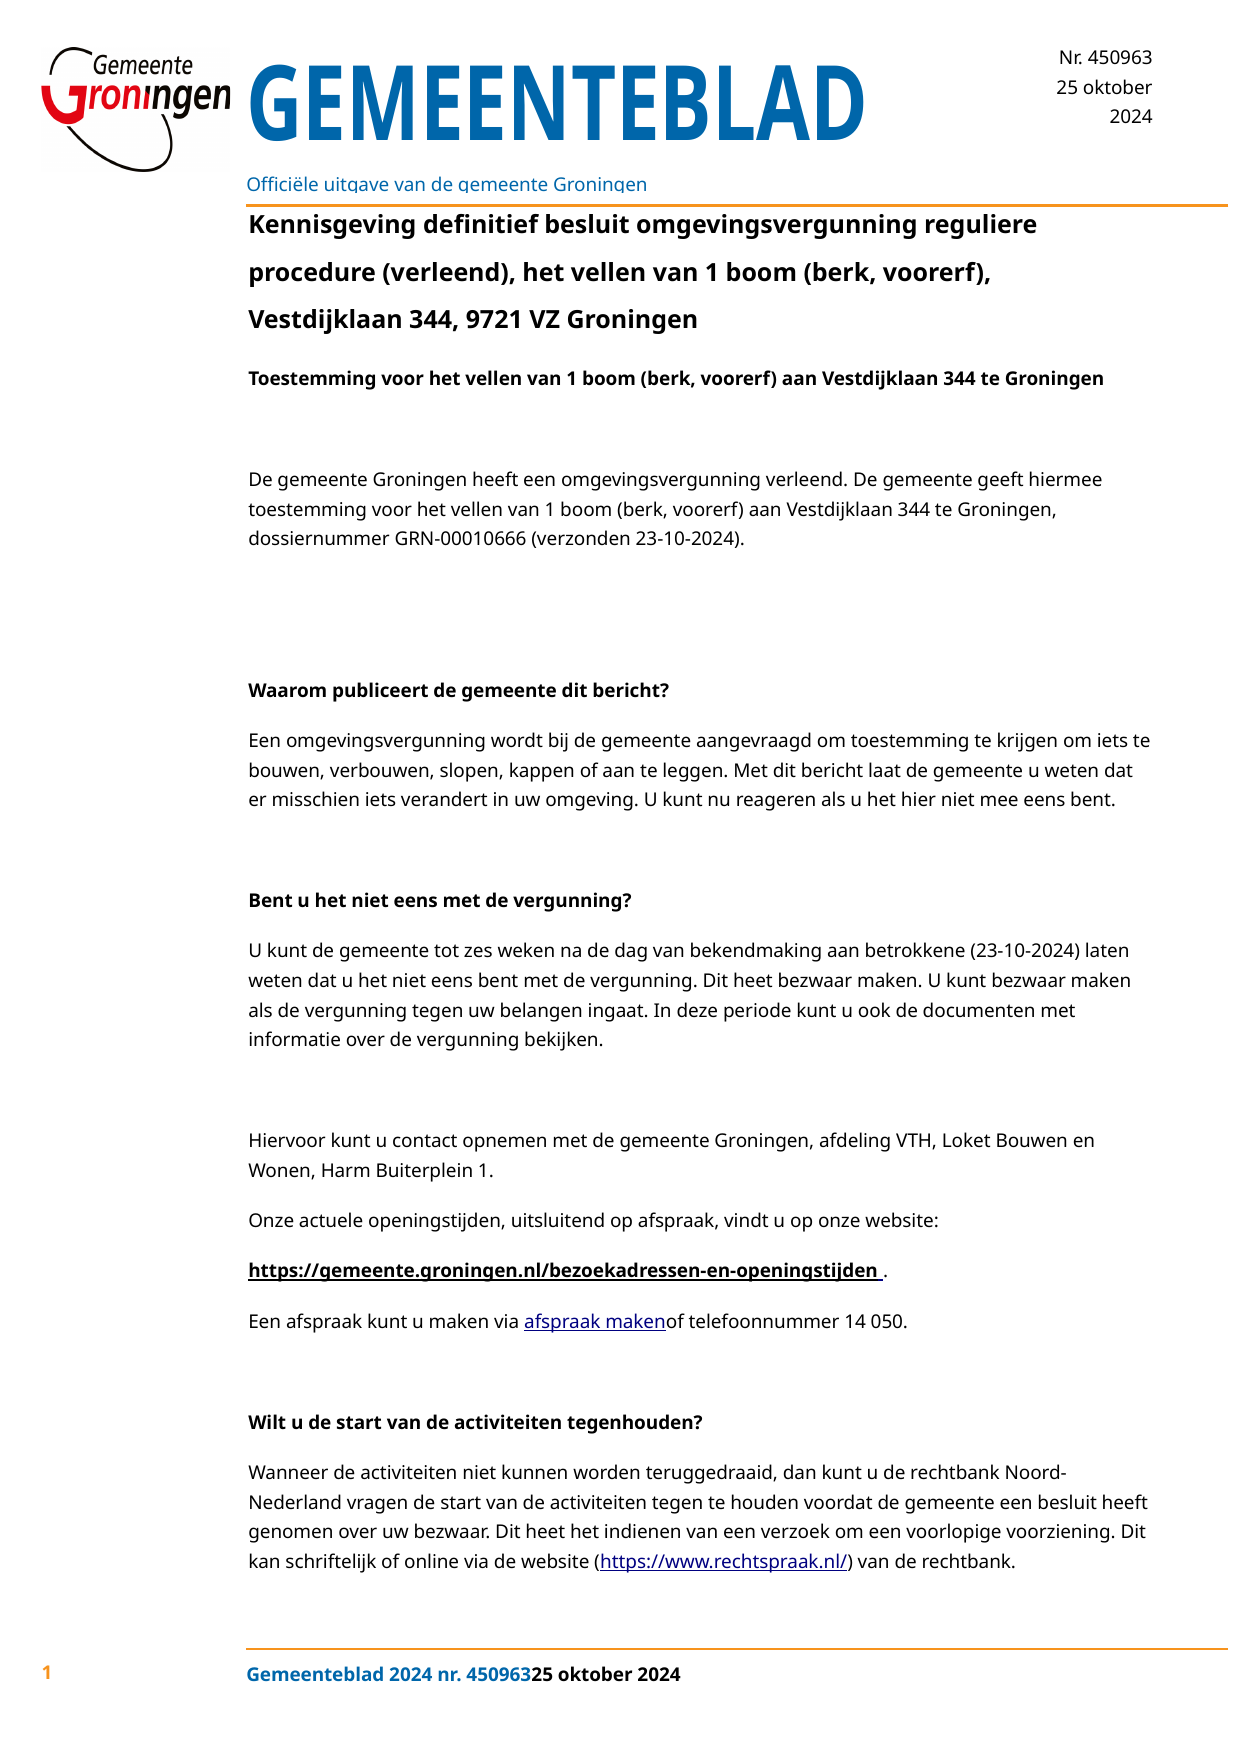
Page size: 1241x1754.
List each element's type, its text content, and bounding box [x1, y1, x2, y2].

text Wilt u de start van de activiteiten tegenhouden? [248, 1409, 1152, 1434]
text Wanneer de activiteiten niet kunnen worden teruggedraaid, dan kunt u de rechtbank Noord-Nederland vragen de start van de activiteiten tegen te houden voordat de gemeente een besluit heeft genomen over uw bezwaar. Dit heet het indienen van een verzoek om een voorlopige voorziening. Dit kan schriftelijk of online via de website (https://www.rechtspraak.nl/) van de rechtbank. [248, 1459, 1152, 1574]
text De gemeente Groningen heeft een omgevingsvergunning verleend. De gemeente geeft hiermee toestemming voor het vellen van 1 boom (berk, voorerf) aan Vestdijklaan 344 te Groningen, dossiernummer GRN-00010666 (verzonden 23-10-2024). [248, 466, 1152, 551]
text Een omgevingsvergunning wordt bij de gemeente aangevraagd om toestemming te krijgen om iets te bouwen, verbouwen, slopen, kappen of aan te leggen. Met dit bericht laat de gemeente u weten dat er misschien iets verandert in uw omgeving. U kunt nu reageren als u het hier niet mee eens bent. [248, 727, 1152, 812]
text U kunt de gemeente tot zes weken na de dag van bekendmaking aan betrokkene (23-10-2024) laten weten dat u het niet eens bent met de vergunning. Dit heet bezwaar maken. U kunt bezwaar maken als de vergunning tegen uw belangen ingaat. In deze periode kunt u ook de documenten met informatie over de vergunning bekijken. [248, 938, 1152, 1052]
picture [41, 47, 231, 172]
text Toestemming voor het vellen van 1 boom (berk, voorerf) aan Vestdijklaan 344 te Groningen [248, 366, 1152, 391]
text https://gemeente.groningen.nl/bezoekadressen-en-openingstijden . [248, 1258, 1152, 1283]
text Een afspraak kunt u maken via afspraak makenof telefoonnummer 14 050. [248, 1308, 1152, 1334]
text Bent u het niet eens met de vergunning? [248, 887, 1152, 913]
text Hiervoor kunt u contact opnemen met de gemeente Groningen, afdeling VTH, Loket Bouwen en Wonen, Harm Buiterplein 1. [248, 1127, 1152, 1182]
text Waarom publiceert de gemeente dit bericht? [248, 677, 1152, 702]
text Kennisgeving definitief besluit omgevingsvergunning reguliere procedure (verleend), het vellen van 1 boom (berk, voorerf), Vestdijklaan 344, 9721 VZ Groningen [248, 207, 1152, 336]
text Onze actuele openingstijden, uitsluitend op afspraak, vindt u op onze website: [248, 1207, 1152, 1233]
